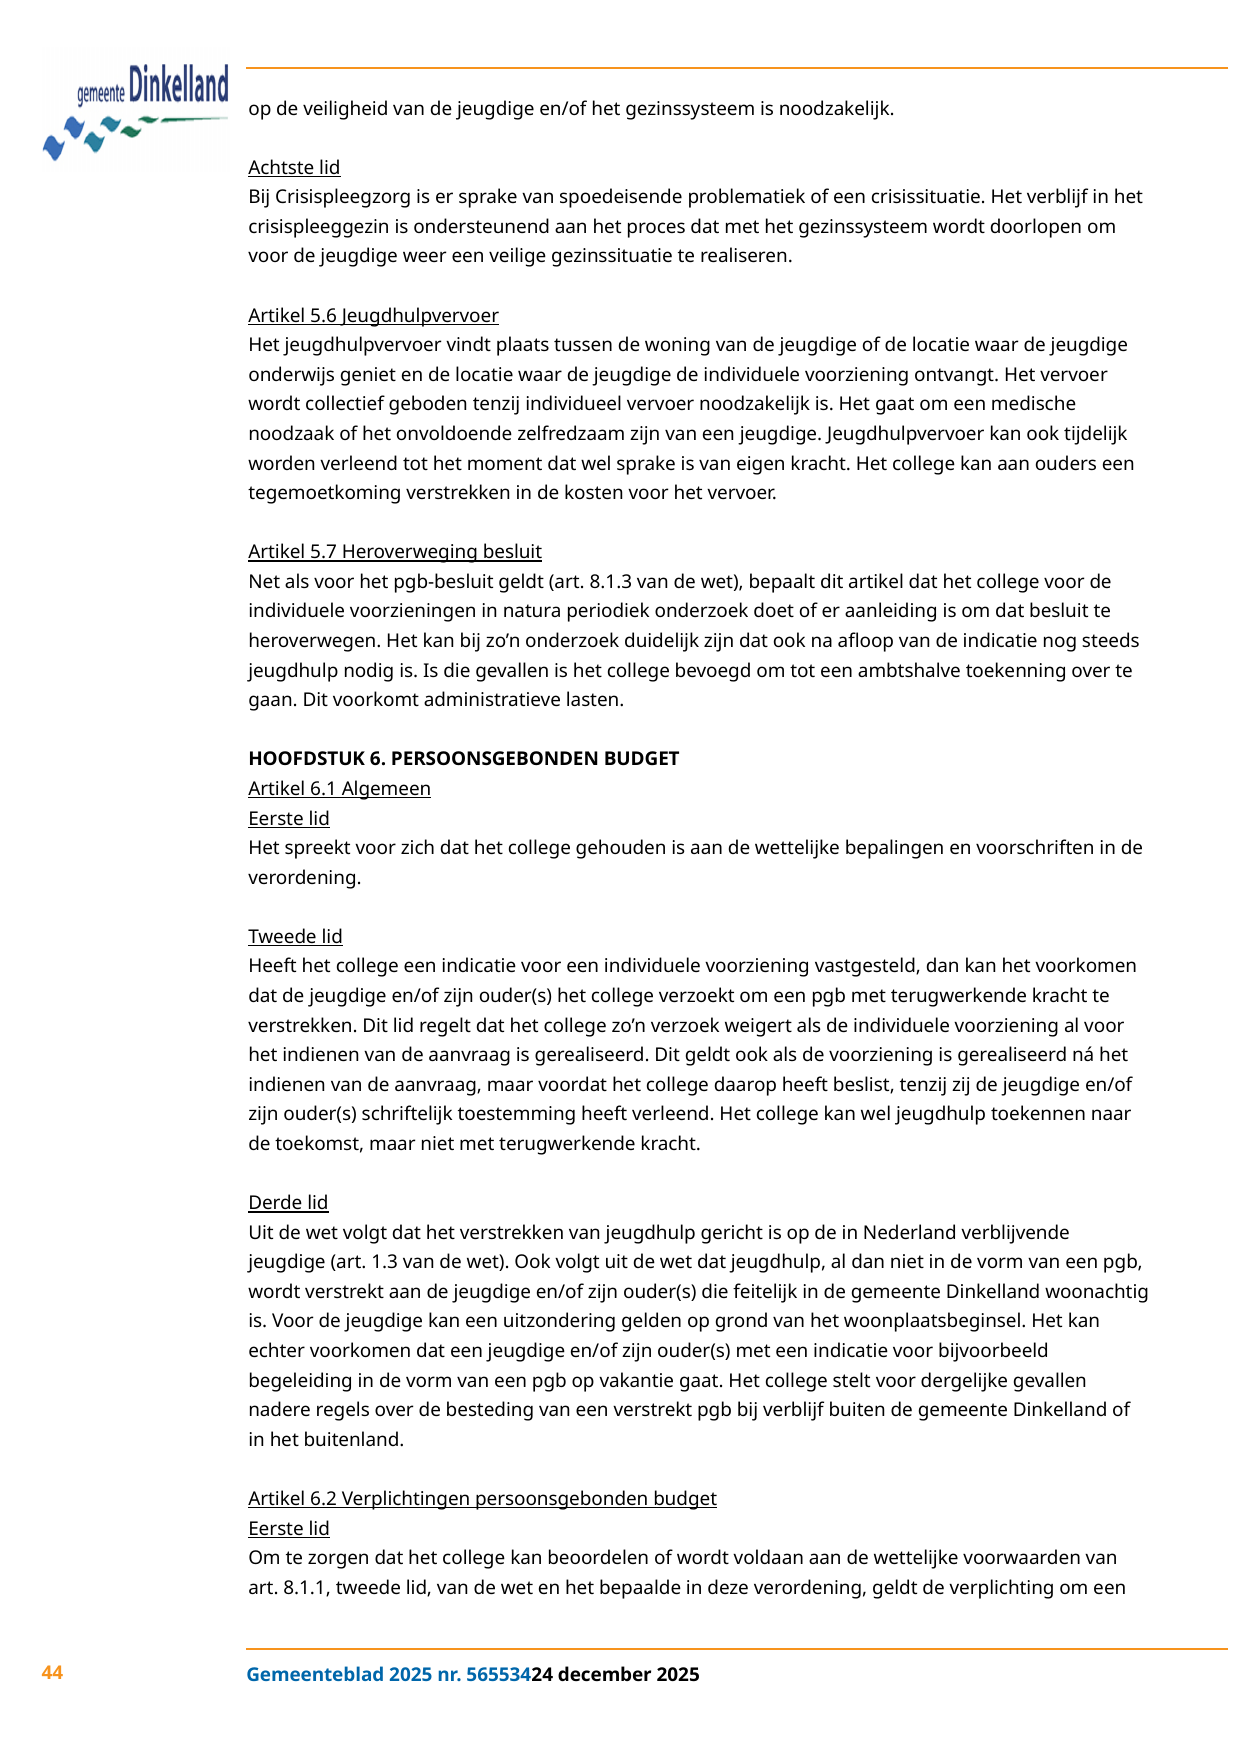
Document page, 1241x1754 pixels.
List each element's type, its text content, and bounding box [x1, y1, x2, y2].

text Tweede lid [248, 923, 1152, 949]
text Artikel 5.7 Heroverweging besluit [248, 538, 1152, 564]
text Heeft het college een indicatie voor een individuele voorziening vastgesteld, dan kan het voorkomen dat de jeugdige en/of zijn ouder(s) het college verzoekt om een pgb met terugwerkende kracht te verstrekken. Dit lid regelt dat het college zo’n verzoek weigert als de individuele voorziening al voor het indienen van de aanvraag is gerealiseerd. Dit geldt ook als de voorziening is gerealiseerd ná het indienen van de aanvraag, maar voordat het college daarop heeft beslist, tenzij zij de jeugdige en/of zijn ouder(s) schriftelijk toestemming heeft verleend. Het college kan wel jeugdhulp toekennen naar de toekomst, maar niet met terugwerkende kracht. [248, 953, 1152, 1156]
picture [41, 47, 231, 172]
text Artikel 5.6 Jeugdhulpvervoer [248, 302, 1152, 328]
text Artikel 6.2 Verplichtingen persoonsgebonden budget [248, 1485, 1152, 1511]
text Uit de wet volgt dat het verstrekken van jeugdhulp gericht is op de in Nederland verblijvende jeugdige (art. 1.3 van de wet). Ook volgt uit de wet dat jeugdhulp, al dan niet in de vorm van een pgb, wordt verstrekt aan de jeugdige en/of zijn ouder(s) die feitelijk in de gemeente Dinkelland woonachtig is. Voor de jeugdige kan een uitzondering gelden op grond van het woonplaatsbeginsel. Het kan echter voorkomen dat een jeugdige en/of zijn ouder(s) met een indicatie voor bijvoorbeeld begeleiding in de vorm van een pgb op vakantie gaat. Het college stelt voor dergelijke gevallen nadere regels over de besteding van een verstrekt pgb bij verblijf buiten de gemeente Dinkelland of in het buitenland. [248, 1219, 1152, 1452]
text Het jeugdhulpvervoer vindt plaats tussen de woning van de jeugdige of de locatie waar de jeugdige onderwijs geniet en de locatie waar de jeugdige de individuele voorziening ontvangt. Het vervoer wordt collectief geboden tenzij individueel vervoer noodzakelijk is. Het gaat om een medische noodzaak of het onvoldoende zelfredzaam zijn van een jeugdige. Jeugdhulpvervoer kan ook tijdelijk worden verleend tot het moment dat wel sprake is van eigen kracht. Het college kan aan ouders een tegemoetkoming verstrekken in de kosten voor het vervoer. [248, 331, 1152, 505]
text Om te zorgen dat het college kan beoordelen of wordt voldaan aan de wettelijke voorwaarden van art. 8.1.1, tweede lid, van de wet en het bepaalde in deze verordening, geldt de verplichting om een [248, 1544, 1152, 1600]
text Artikel 6.1 Algemeen [248, 775, 1152, 801]
text Het spreekt voor zich dat het college gehouden is aan de wettelijke bepalingen en voorschriften in de verordening. [248, 834, 1152, 890]
text Derde lid [248, 1189, 1152, 1215]
text Achtste lid [248, 154, 1152, 180]
text Eerste lid [248, 805, 1152, 831]
text Eerste lid [248, 1515, 1152, 1541]
text HOOFDSTUK 6. PERSOONSGEBONDEN BUDGET [248, 746, 1152, 771]
text op de veiligheid van de jeugdige en/of het gezinssysteem is noodzakelijk. [248, 95, 1152, 121]
text Net als voor het pgb-besluit geldt (art. 8.1.3 van de wet), bepaalt dit artikel dat het college voor de individuele voorzieningen in natura periodiek onderzoek doet of er aanleiding is om dat besluit te heroverwegen. Het kan bij zo’n onderzoek duidelijk zijn dat ook na afloop van de indicatie nog steeds jeugdhulp nodig is. Is die gevallen is het college bevoegd om tot een ambtshalve toekenning over te gaan. Dit voorkomt administratieve lasten. [248, 568, 1152, 712]
text Bij Crisispleegzorg is er sprake van spoedeisende problematiek of een crisissituatie. Het verblijf in het crisispleeggezin is ondersteunend aan het proces dat met het gezinssysteem wordt doorlopen om voor de jeugdige weer een veilige gezinssituatie te realiseren. [248, 183, 1152, 268]
